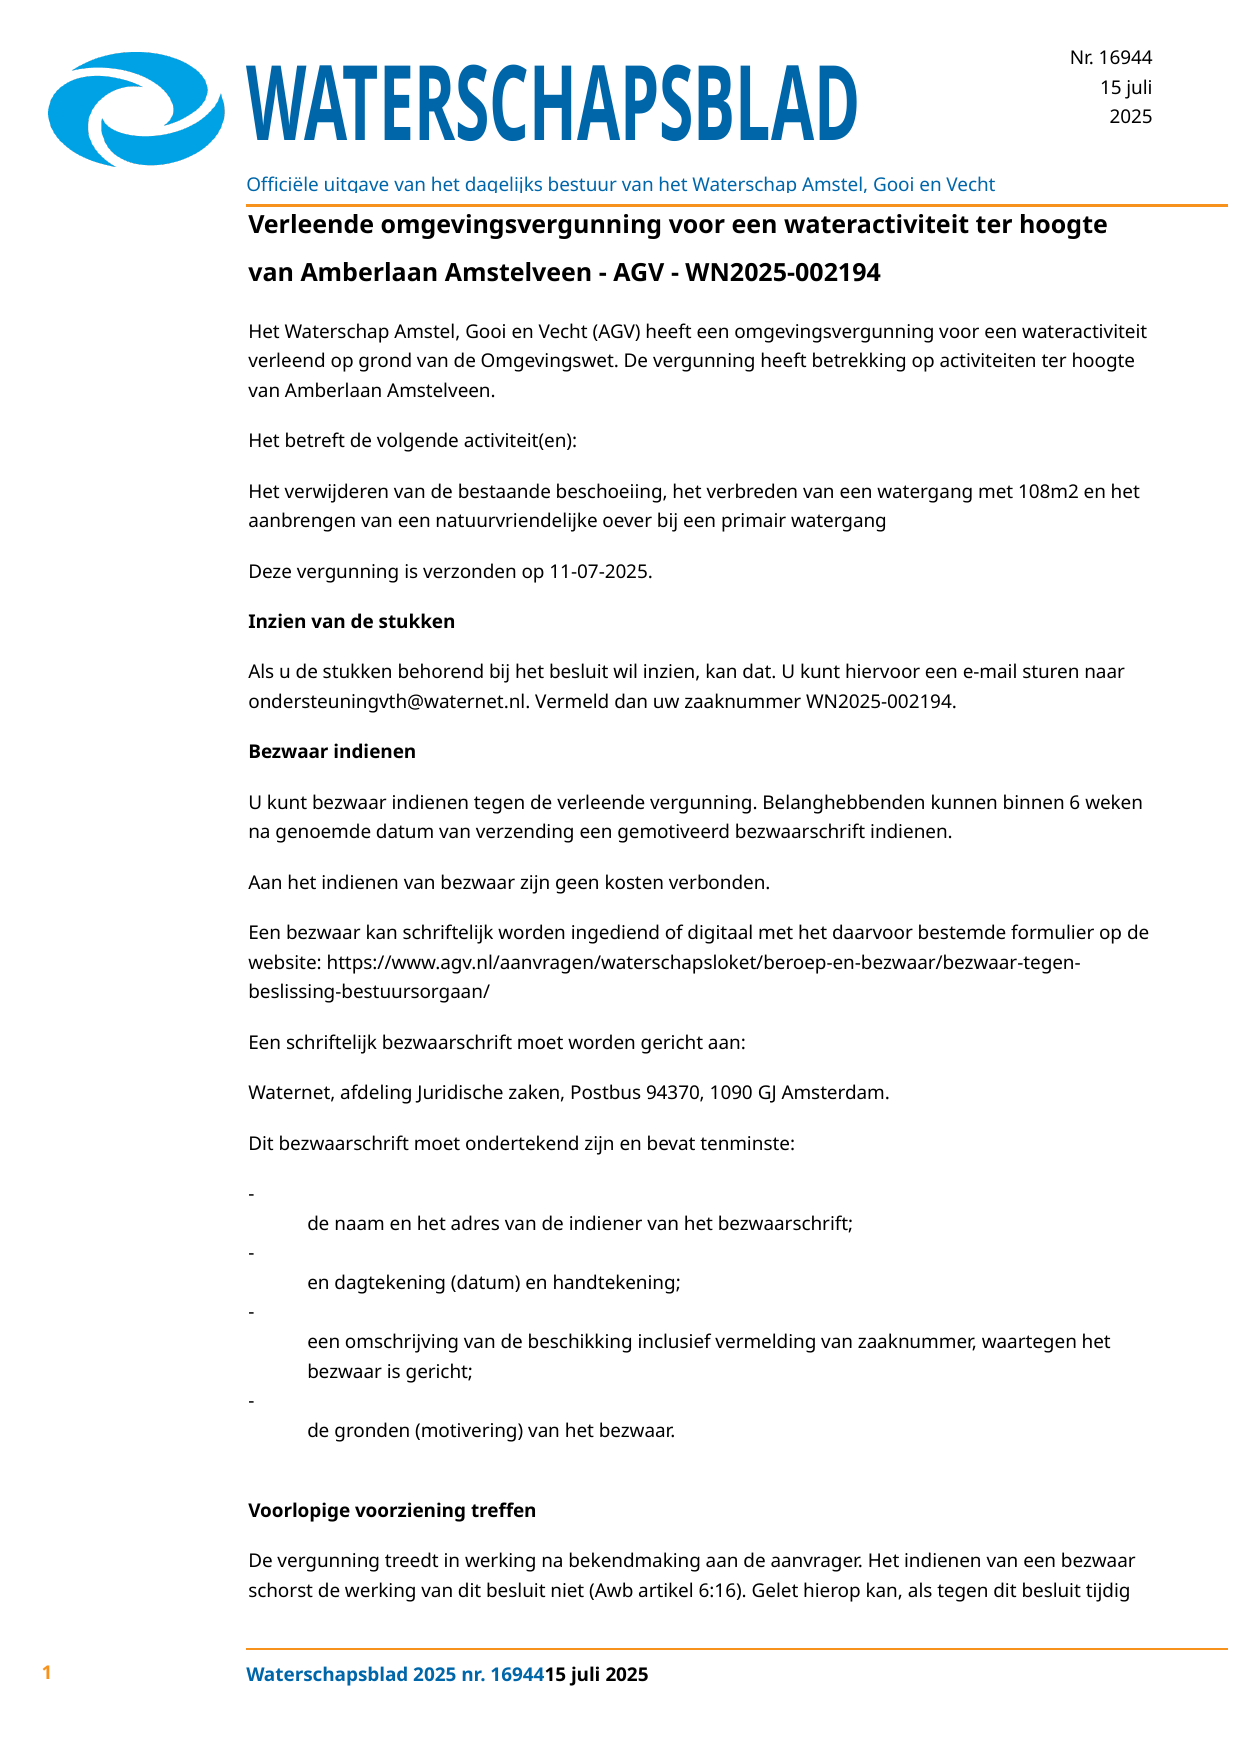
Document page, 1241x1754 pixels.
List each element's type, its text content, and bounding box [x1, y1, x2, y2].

text Als u de stukken behorend bij het besluit wil inzien, kan dat. U kunt hiervoor een e-mail sturen naar ondersteuningvth@waternet.nl. Vermeld dan uw zaaknummer WN2025-002194. [248, 659, 1152, 714]
text U kunt bezwaar indienen tegen de verleende vergunning. Belanghebbenden kunnen binnen 6 weken na genoemde datum van verzending een gemotiveerd bezwaarschrift indienen. [248, 789, 1152, 844]
text Waternet, afdeling Juridische zaken, Postbus 94370, 1090 GJ Amsterdam. [248, 1079, 1152, 1105]
text Verleende omgevingsvergunning voor een wateractiviteit ter hoogte van Amberlaan Amstelveen - AGV - WN2025-002194 [248, 207, 1152, 288]
text Bezwaar indienen [248, 739, 1152, 764]
picture [41, 47, 231, 172]
text Het Waterschap Amstel, Gooi en Vecht (AGV) heeft een omgevingsvergunning voor een wateractiviteit verleend op grond van de Omgevingswet. De vergunning heeft betrekking op activiteiten ter hoogte van Amberlaan Amstelveen. [248, 318, 1152, 403]
list en dagtekening (datum) en handtekening; [248, 1269, 1152, 1295]
text Een bezwaar kan schriftelijk worden ingediend of digitaal met het daarvoor bestemde formulier op de website: https://www.agv.nl/aanvragen/waterschapsloket/beroep-en-bezwaar/bezwaar-tegen-beslissing-bestuursorgaan/ [248, 919, 1152, 1004]
text Inzien van de stukken [248, 608, 1152, 634]
text Deze vergunning is verzonden op 11-07-2025. [248, 558, 1152, 584]
list een omschrijving van de beschikking inclusief vermelding van zaaknummer, waartegen het bezwaar is gericht; [248, 1328, 1152, 1384]
list de naam en het adres van de indiener van het bezwaarschrift; [248, 1210, 1152, 1236]
text Een schriftelijk bezwaarschrift moet worden gericht aan: [248, 1029, 1152, 1055]
text Dit bezwaarschrift moet ondertekend zijn en bevat tenminste: [248, 1130, 1152, 1156]
text Het betreft de volgende activiteit(en): [248, 427, 1152, 453]
list de gronden (motivering) van het bezwaar. [248, 1417, 1152, 1443]
text Voorlopige voorziening treffen [248, 1497, 1152, 1523]
text De vergunning treedt in werking na bekendmaking aan de aanvrager. Het indienen van een bezwaar schorst de werking van dit besluit niet (Awb artikel 6:16). Gelet hierop kan, als tegen dit besluit tijdig [248, 1547, 1152, 1603]
text Aan het indienen van bezwaar zijn geen kosten verbonden. [248, 869, 1152, 895]
text Het verwijderen van de bestaande beschoeiing, het verbreden van een watergang met 108m2 en het aanbrengen van een natuurvriendelijke oever bij een primair watergang [248, 478, 1152, 533]
